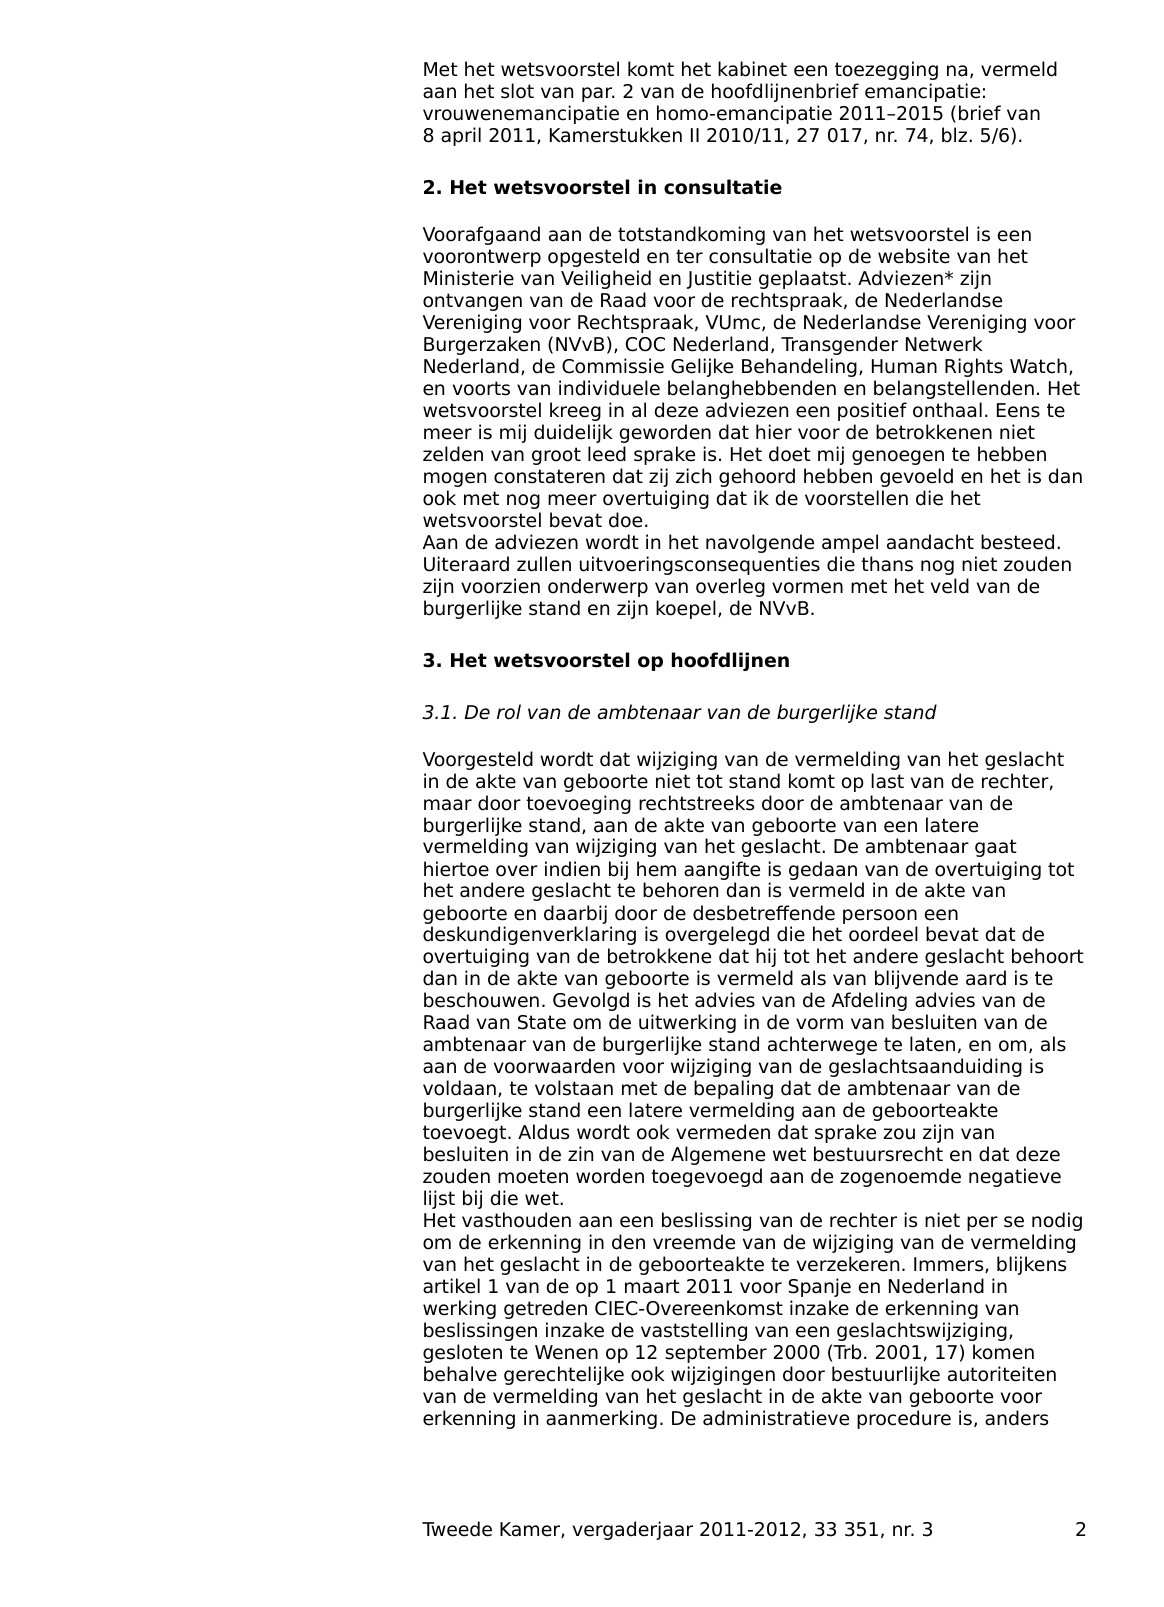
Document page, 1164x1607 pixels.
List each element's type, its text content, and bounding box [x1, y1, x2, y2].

text Met het wetsvoorstel komt het kabinet een toezegging na, vermeld aan het slot van par. 2 van de hoofdlijnenbrief emancipatie: vrouwenemancipatie en homo-emancipatie 2011–2015 (brief van 8 april 2011, Kamerstukken II 2010/11, 27 017, nr. 74, blz. 5/6). [422, 59, 1087, 147]
subtitle 3. Het wetsvoorstel op hoofdlijnen [422, 649, 1087, 672]
text Het vasthouden aan een beslissing van de rechter is niet per se nodig om de erkenning in den vreemde van de wijziging van de vermelding van het geslacht in de geboorteakte te verzekeren. Immers, blijkens artikel 1 van de op 1 maart 2011 voor Spanje en Nederland in werking getreden CIEC-Overeenkomst inzake de erkenning van beslissingen inzake de vaststelling van een geslachtswijziging, gesloten te Wenen op 12 september 2000 (Trb. 2001, 17) komen behalve gerechtelijke ook wijzigingen door bestuurlijke autoriteiten van de vermelding van het geslacht in de akte van geboorte voor erkenning in aanmerking. De administratieve procedure is, anders [422, 1210, 1087, 1430]
text Voorgesteld wordt dat wijziging van de vermelding van het geslacht in de akte van geboorte niet tot stand komt op last van de rechter, maar door toevoeging rechtstreeks door de ambtenaar van de burgerlijke stand, aan de akte van geboorte van een latere vermelding van wijziging van het geslacht. De ambtenaar gaat hiertoe over indien bij hem aangifte is gedaan van de overtuiging tot het andere geslacht te behoren dan is vermeld in de akte van geboorte en daarbij door de desbetreffende persoon een deskundigenverklaring is overgelegd die het oordeel bevat dat de overtuiging van de betrokkene dat hij tot het andere geslacht behoort dan in de akte van geboorte is vermeld als van blijvende aard is te beschouwen. Gevolgd is het advies van de Afdeling advies van de Raad van State om de uitwerking in de vorm van besluiten van de ambtenaar van de burgerlijke stand achterwege te laten, en om, als aan de voorwaarden voor wijziging van de geslachtsaanduiding is voldaan, te volstaan met de bepaling dat de ambtenaar van de burgerlijke stand een latere vermelding aan de geboorteakte toevoegt. Aldus wordt ook vermeden dat sprake zou zijn van besluiten in de zin van de Algemene wet bestuursrecht en dat deze zouden moeten worden toegevoegd aan de zogenoemde negatieve lijst bij die wet. [422, 748, 1087, 1210]
subtitle 2. Het wetsvoorstel in consultatie [422, 177, 1087, 199]
text Voorafgaand aan de totstandkoming van het wetsvoorstel is een voorontwerp opgesteld en ter consultatie op de website van het Ministerie van Veiligheid en Justitie geplaatst. Adviezen* zijn ontvangen van de Raad voor de rechtspraak, de Nederlandse Vereniging voor Rechtspraak, VUmc, de Nederlandse Vereniging voor Burgerzaken (NVvB), COC Nederland, Transgender Netwerk Nederland, de Commissie Gelijke Behandeling, Human Rights Watch, en voorts van individuele belanghebbenden en belangstellenden. Het wetsvoorstel kreeg in al deze adviezen een positief onthaal. Eens te meer is mij duidelijk geworden dat hier voor de betrokkenen niet zelden van groot leed sprake is. Het doet mij genoegen te hebben mogen constateren dat zij zich gehoord hebben gevoeld en het is dan ook met nog meer overtuiging dat ik de voorstellen die het wetsvoorstel bevat doe. [422, 224, 1087, 532]
subtitle 3.1. De rol van de ambtenaar van de burgerlijke stand [422, 702, 1087, 723]
text Aan de adviezen wordt in het navolgende ampel aandacht besteed. Uiteraard zullen uitvoeringsconsequenties die thans nog niet zouden zijn voorzien onderwerp van overleg vormen met het veld van de burgerlijke stand en zijn koepel, de NVvB. [422, 532, 1087, 619]
